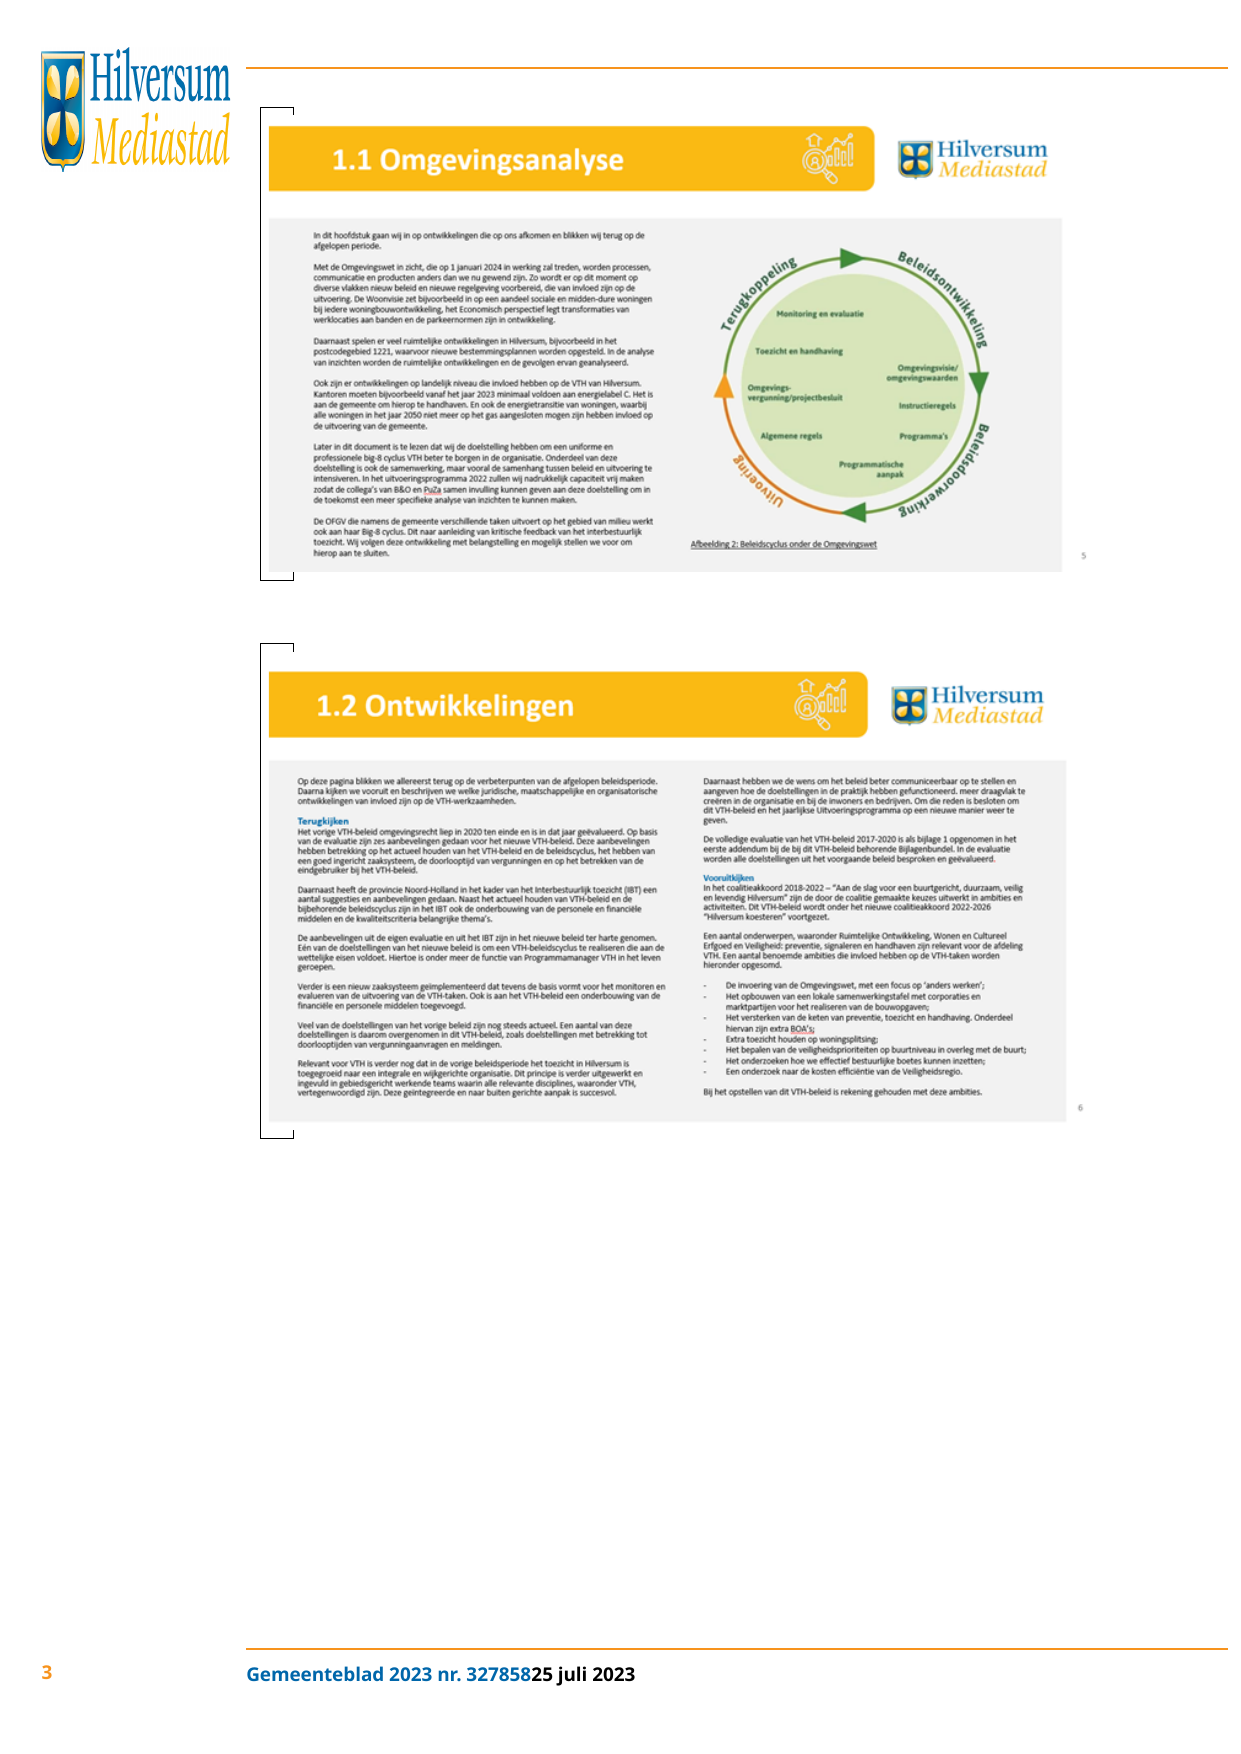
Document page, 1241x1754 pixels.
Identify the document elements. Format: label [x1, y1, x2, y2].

picture [268, 652, 1096, 1130]
picture [268, 115, 1096, 572]
picture [41, 47, 231, 172]
